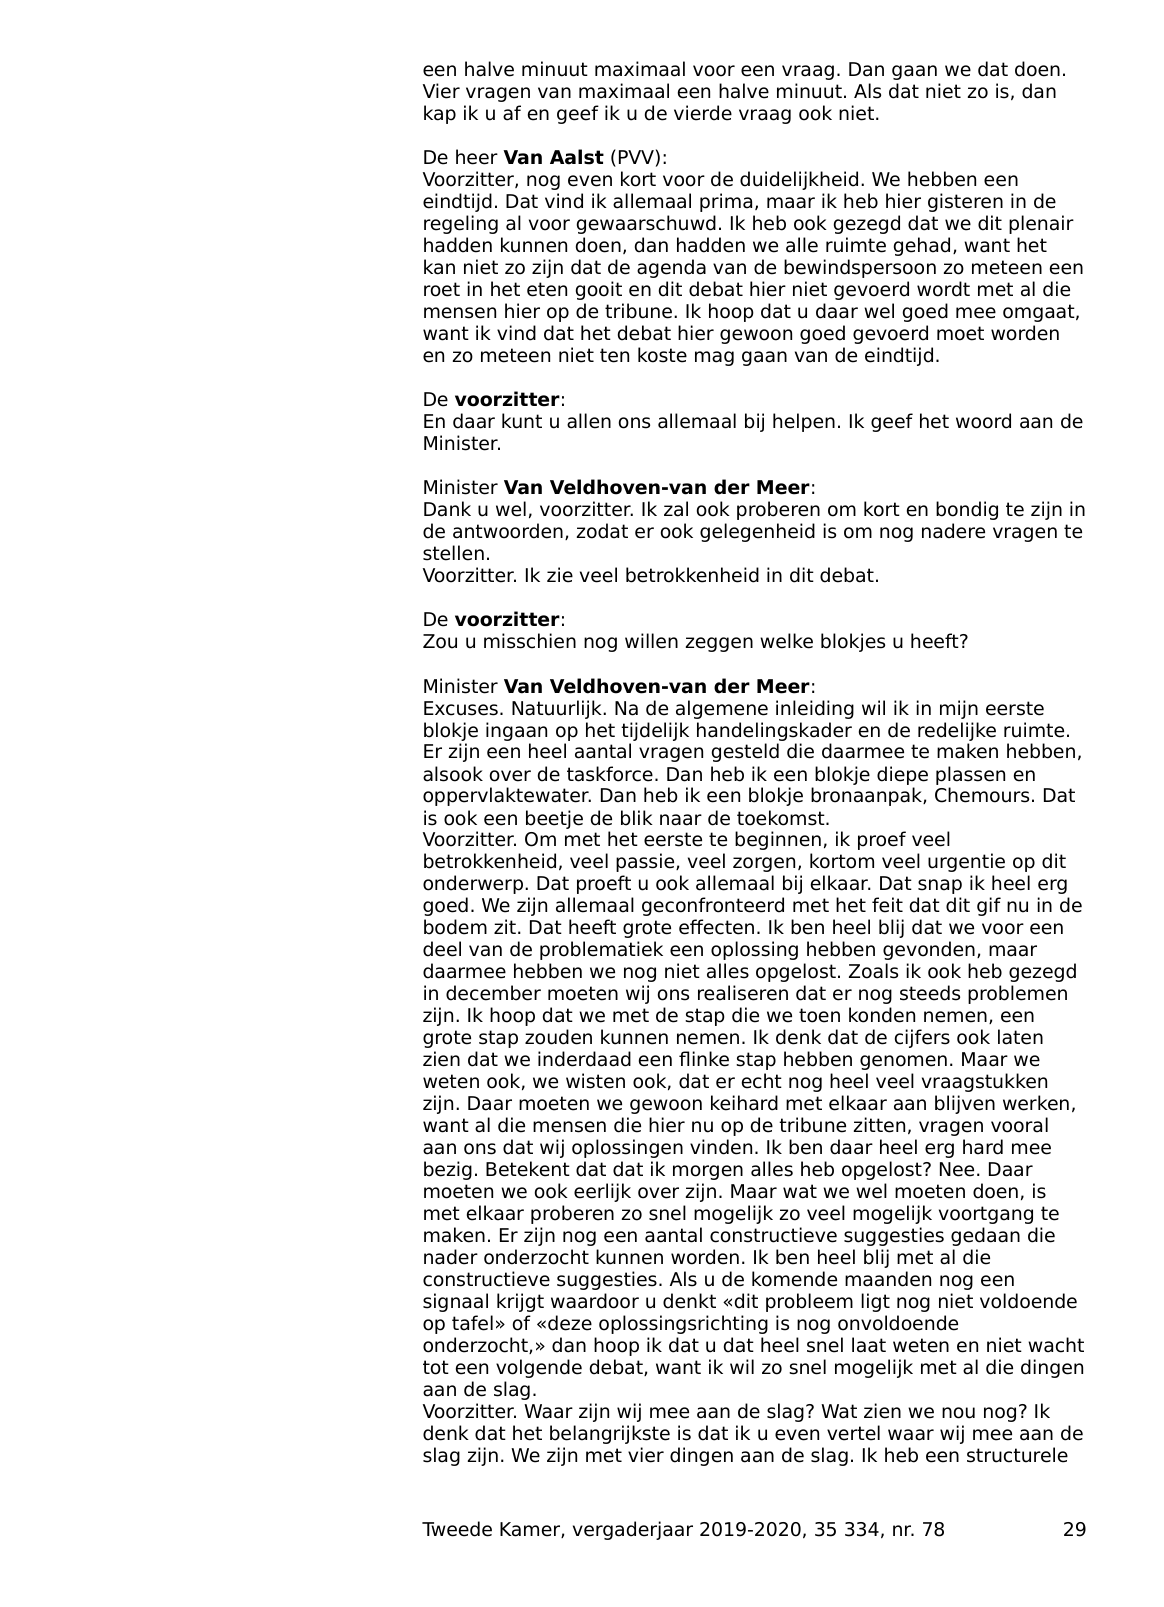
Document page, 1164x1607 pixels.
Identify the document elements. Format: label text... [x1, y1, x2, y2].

text Voorzitter. Ik zie veel betrokkenheid in dit debat. [422, 565, 1087, 587]
text Dank u wel, voorzitter. Ik zal ook proberen om kort en bondig te zijn in de antwoorden, zodat er ook gelegenheid is om nog nadere vragen te stellen. [422, 499, 1087, 565]
text Voorzitter. Waar zijn wij mee aan de slag? Wat zien we nou nog? Ik denk dat het belangrijkste is dat ik u even vertel waar wij mee aan de slag zijn. We zijn met vier dingen aan de slag. Ik heb een structurele [422, 1401, 1087, 1467]
text Zou u misschien nog willen zeggen welke blokjes u heeft? [422, 631, 1087, 653]
text Voorzitter. Om met het eerste te beginnen, ik proef veel betrokkenheid, veel passie, veel zorgen, kortom veel urgentie op dit onderwerp. Dat proeft u ook allemaal bij elkaar. Dat snap ik heel erg goed. We zijn allemaal geconfronteerd met het feit dat dit gif nu in de bodem zit. Dat heeft grote effecten. Ik ben heel blij dat we voor een deel van de problematiek een oplossing hebben gevonden, maar daarmee hebben we nog niet alles opgelost. Zoals ik ook heb gezegd in december moeten wij ons realiseren dat er nog steeds problemen zijn. Ik hoop dat we met de stap die we toen konden nemen, een grote stap zouden kunnen nemen. Ik denk dat de cijfers ook laten zien dat we inderdaad een flinke stap hebben genomen. Maar we weten ook, we wisten ook, dat er echt nog heel veel vraagstukken zijn. Daar moeten we gewoon keihard met elkaar aan blijven werken, want al die mensen die hier nu op de tribune zitten, vragen vooral aan ons dat wij oplossingen vinden. Ik ben daar heel erg hard mee bezig. Betekent dat dat ik morgen alles heb opgelost? Nee. Daar moeten we ook eerlijk over zijn. Maar wat we wel moeten doen, is met elkaar proberen zo snel mogelijk zo veel mogelijk voortgang te maken. Er zijn nog een aantal constructieve suggesties gedaan die nader onderzocht kunnen worden. Ik ben heel blij met al die constructieve suggesties. Als u de komende maanden nog een signaal krijgt waardoor u denkt «dit probleem ligt nog niet voldoende op tafel» of «deze oplossingsrichting is nog onvoldoende onderzocht,» dan hoop ik dat u dat heel snel laat weten en niet wacht tot een volgende debat, want ik wil zo snel mogelijk met al die dingen aan de slag. [422, 829, 1087, 1401]
text En daar kunt u allen ons allemaal bij helpen. Ik geef het woord aan de Minister. [422, 411, 1087, 455]
text Minister Van Veldhoven-van der Meer: [422, 477, 1087, 499]
text Voorzitter, nog even kort voor de duidelijkheid. We hebben een eindtijd. Dat vind ik allemaal prima, maar ik heb hier gisteren in de regeling al voor gewaarschuwd. Ik heb ook gezegd dat we dit plenair hadden kunnen doen, dan hadden we alle ruimte gehad, want het kan niet zo zijn dat de agenda van de bewindspersoon zo meteen een roet in het eten gooit en dit debat hier niet gevoerd wordt met al die mensen hier op de tribune. Ik hoop dat u daar wel goed mee omgaat, want ik vind dat het debat hier gewoon goed gevoerd moet worden en zo meteen niet ten koste mag gaan van de eindtijd. [422, 169, 1087, 367]
text De voorzitter: [422, 609, 1087, 631]
text De voorzitter: [422, 389, 1087, 411]
text Excuses. Natuurlijk. Na de algemene inleiding wil ik in mijn eerste blokje ingaan op het tijdelijk handelingskader en de redelijke ruimte. Er zijn een heel aantal vragen gesteld die daarmee te maken hebben, alsook over de taskforce. Dan heb ik een blokje diepe plassen en oppervlaktewater. Dan heb ik een blokje bronaanpak, Chemours. Dat is ook een beetje de blik naar de toekomst. [422, 697, 1087, 829]
text Minister Van Veldhoven-van der Meer: [422, 676, 1087, 697]
text De heer Van Aalst (PVV): [422, 147, 1087, 169]
text een halve minuut maximaal voor een vraag. Dan gaan we dat doen. Vier vragen van maximaal een halve minuut. Als dat niet zo is, dan kap ik u af en geef ik u de vierde vraag ook niet. [422, 59, 1087, 125]
